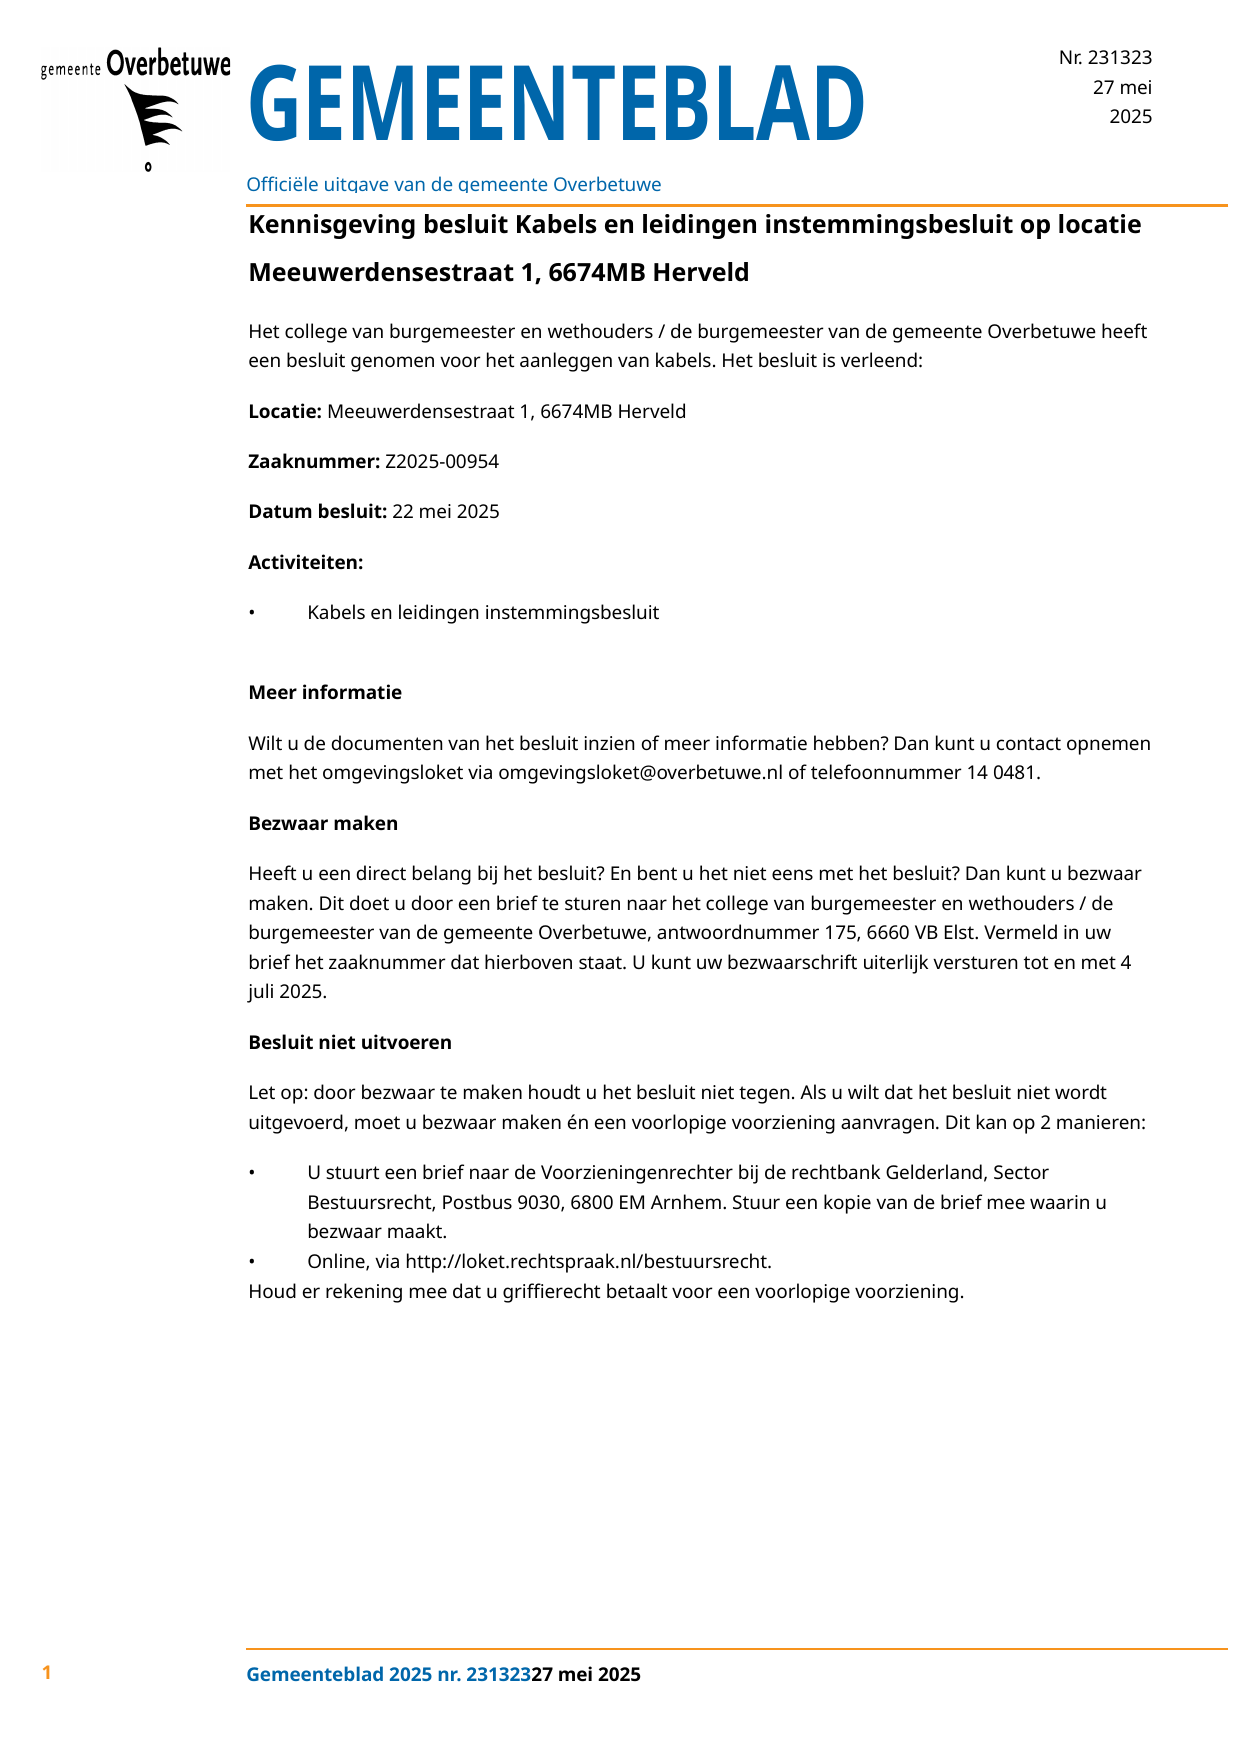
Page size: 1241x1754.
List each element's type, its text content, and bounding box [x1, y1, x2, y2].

list Online, via http://loket.rechtspraak.nl/bestuursrecht. [248, 1248, 1152, 1274]
list Kabels en leidingen instemmingsbesluit [248, 599, 1152, 625]
text Meer informatie [248, 679, 1152, 705]
text Activiteiten: [248, 549, 1152, 575]
text Wilt u de documenten van het besluit inzien of meer informatie hebben? Dan kunt u contact opnemen met het omgevingsloket via omgevingsloket@overbetuwe.nl of telefoonnummer 14 0481. [248, 730, 1152, 785]
text Houd er rekening mee dat u griffierecht betaalt voor een voorlopige voorziening. [248, 1278, 1152, 1304]
text Bezwaar maken [248, 810, 1152, 836]
list U stuurt een brief naar de Voorzieningenrechter bij de rechtbank Gelderland, Sector Bestuursrecht, Postbus 9030, 6800 EM Arnhem. Stuur een kopie van de brief mee waarin u bezwaar maakt. [248, 1159, 1152, 1244]
picture [41, 47, 231, 172]
text Het college van burgemeester en wethouders / de burgemeester van de gemeente Overbetuwe heeft een besluit genomen voor het aanleggen van kabels. Het besluit is verleend: [248, 318, 1152, 373]
text Datum besluit: 22 mei 2025 [248, 499, 1152, 524]
text Heeft u een direct belang bij het besluit? En bent u het niet eens met het besluit? Dan kunt u bezwaar maken. Dit doet u door een brief te sturen naar het college van burgemeester en wethouders / de burgemeester van de gemeente Overbetuwe, antwoordnummer 175, 6660 VB Elst. Vermeld in uw brief het zaaknummer dat hierboven staat. U kunt uw bezwaarschrift uiterlijk versturen tot en met 4 juli 2025. [248, 860, 1152, 1004]
text Zaaknummer: Z2025-00954 [248, 448, 1152, 474]
text Let op: door bezwaar te maken houdt u het besluit niet tegen. Als u wilt dat het besluit niet wordt uitgevoerd, moet u bezwaar maken én een voorlopige voorziening aanvragen. Dit kan op 2 manieren: [248, 1079, 1152, 1135]
text Kennisgeving besluit Kabels en leidingen instemmingsbesluit op locatie Meeuwerdensestraat 1, 6674MB Herveld [248, 207, 1152, 288]
text Locatie: Meeuwerdensestraat 1, 6674MB Herveld [248, 398, 1152, 424]
text Besluit niet uitvoeren [248, 1029, 1152, 1055]
